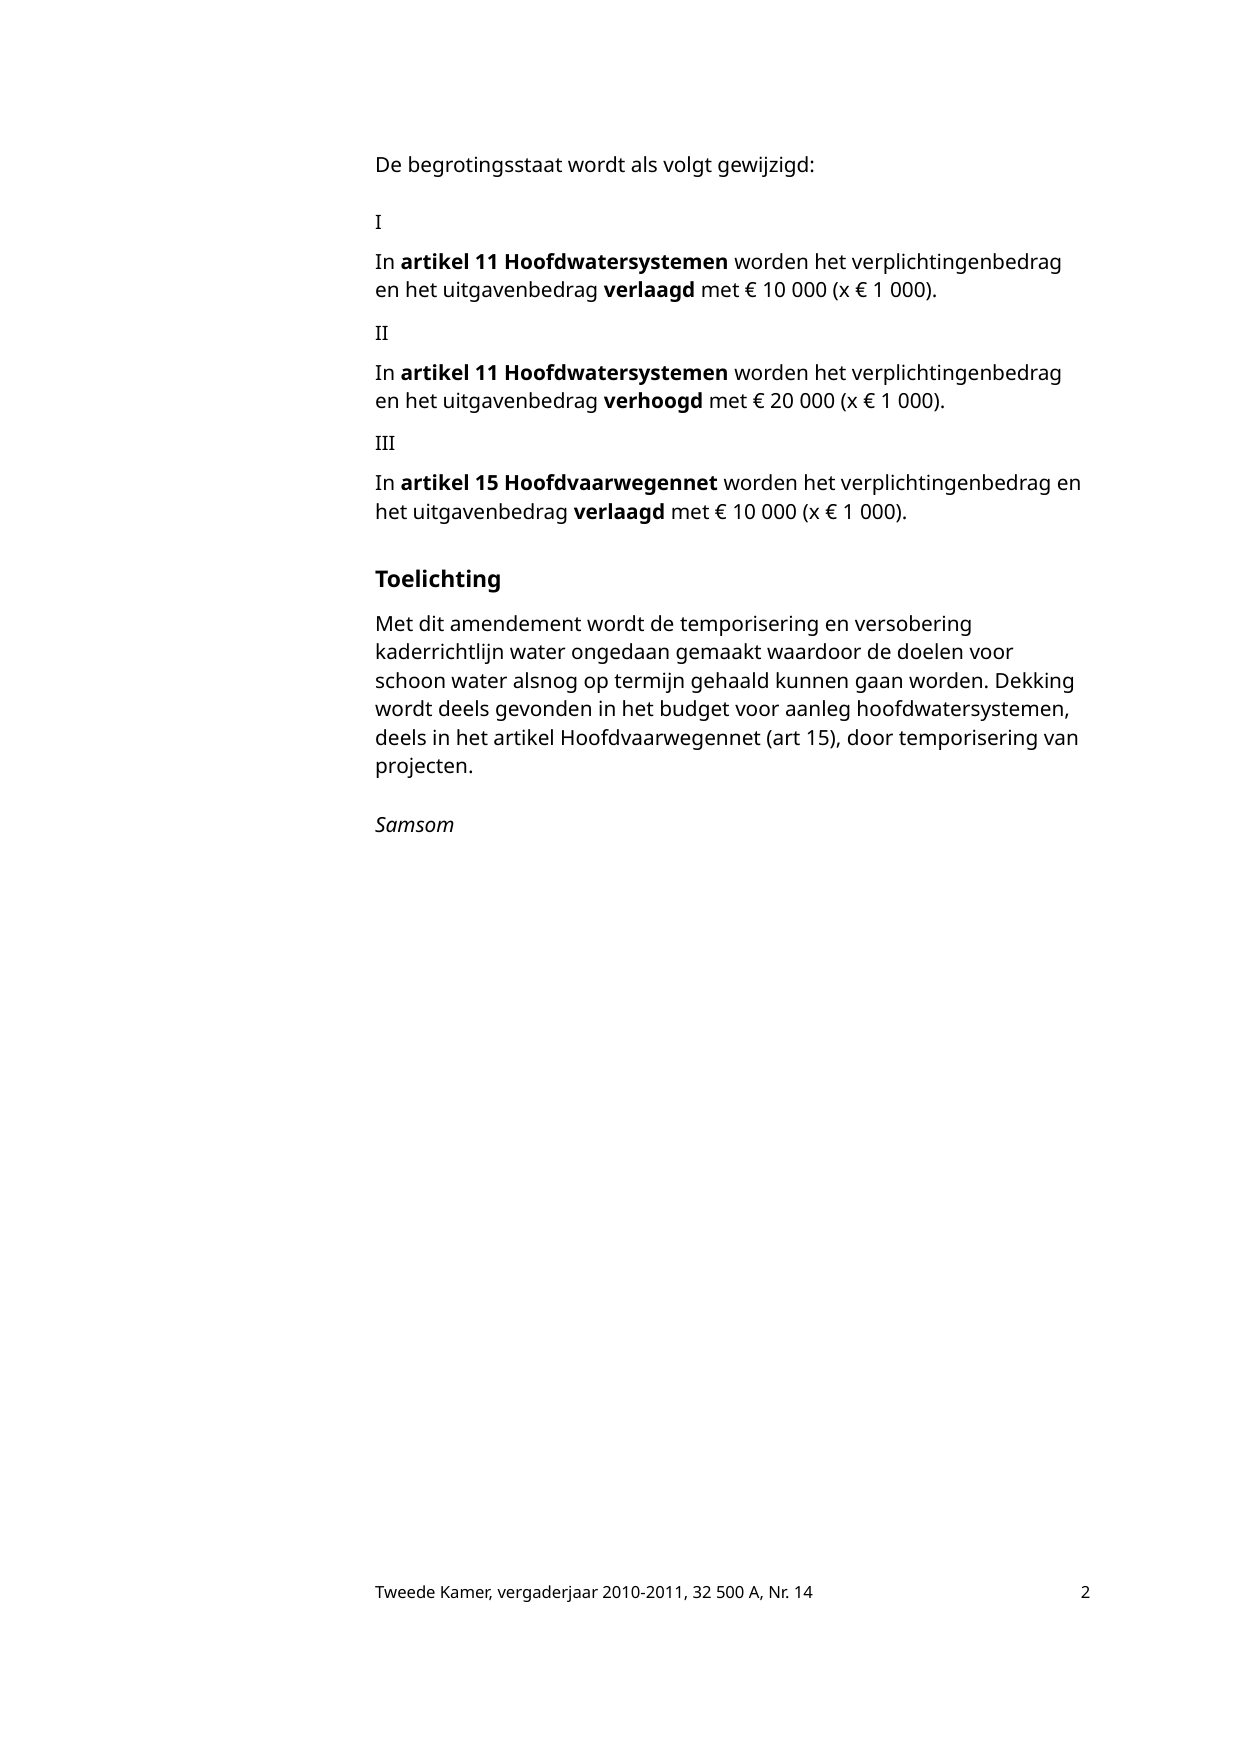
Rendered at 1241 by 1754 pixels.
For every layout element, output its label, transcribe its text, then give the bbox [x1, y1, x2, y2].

text III [375, 430, 1090, 457]
text I [375, 208, 1090, 235]
text In artikel 11 Hoofdwatersystemen worden het verplichtingenbedrag en het uitgavenbedrag verhoogd met € 20 000 (x € 1 000). [375, 358, 1090, 415]
subtitle Toelichting [375, 563, 1090, 594]
text Met dit amendement wordt de temporisering en versobering kaderrichtlijn water ongedaan gemaakt waardoor de doelen voor schoon water alsnog op termijn gehaald kunnen gaan worden. Dekking wordt deels gevonden in het budget voor aanleg hoofdwatersystemen, deels in het artikel Hoofdvaarwegennet (art 15), door temporisering van projecten. [375, 609, 1090, 780]
text In artikel 11 Hoofdwatersystemen worden het verplichtingenbedrag en het uitgavenbedrag verlaagd met € 10 000 (x € 1 000). [375, 247, 1090, 304]
text II [375, 319, 1090, 346]
text Samsom [375, 810, 1090, 838]
text De begrotingsstaat wordt als volgt gewijzigd: [375, 150, 1090, 178]
text In artikel 15 Hoofdvaarwegennet worden het verplichtingenbedrag en het uitgavenbedrag verlaagd met € 10 000 (x € 1 000). [375, 468, 1090, 525]
